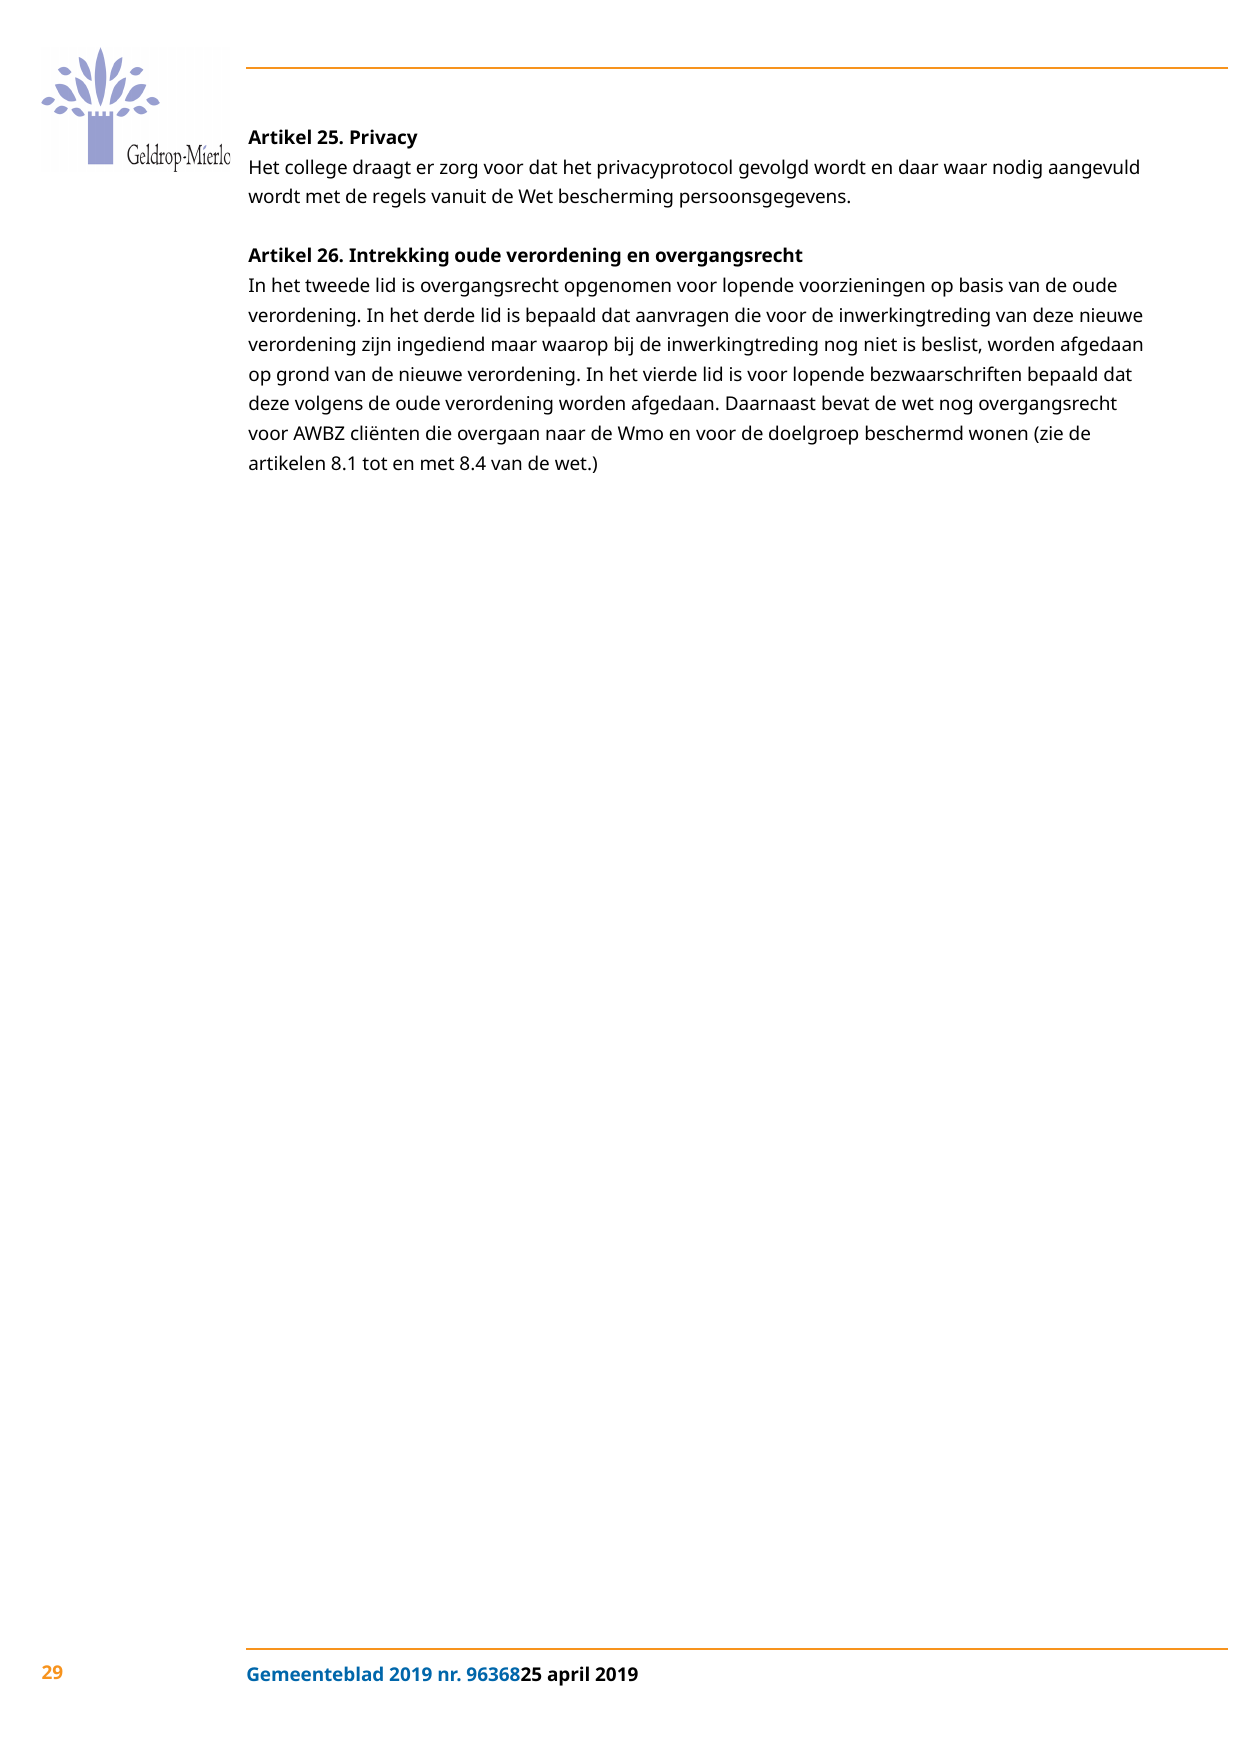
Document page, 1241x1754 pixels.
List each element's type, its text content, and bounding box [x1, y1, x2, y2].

picture [41, 47, 231, 172]
text Artikel 26. Intrekking oude verordening en overgangsrecht [248, 243, 1152, 268]
text In het tweede lid is overgangsrecht opgenomen voor lopende voorzieningen op basis van de oude verordening. In het derde lid is bepaald dat aanvragen die voor de inwerkingtreding van deze nieuwe verordening zijn ingediend maar waarop bij de inwerkingtreding nog niet is beslist, worden afgedaan op grond van de nieuwe verordening. In het vierde lid is voor lopende bezwaarschriften bepaald dat deze volgens de oude verordening worden afgedaan. Daarnaast bevat de wet nog overgangsrecht voor AWBZ cliënten die overgaan naar de Wmo en voor de doelgroep beschermd wonen (zie de artikelen 8.1 tot en met 8.4 van de wet.) [248, 272, 1152, 476]
text Artikel 25. Privacy [248, 124, 1152, 150]
text Het college draagt er zorg voor dat het privacyprotocol gevolgd wordt en daar waar nodig aangevuld wordt met de regels vanuit de Wet bescherming persoonsgegevens. [248, 154, 1152, 209]
